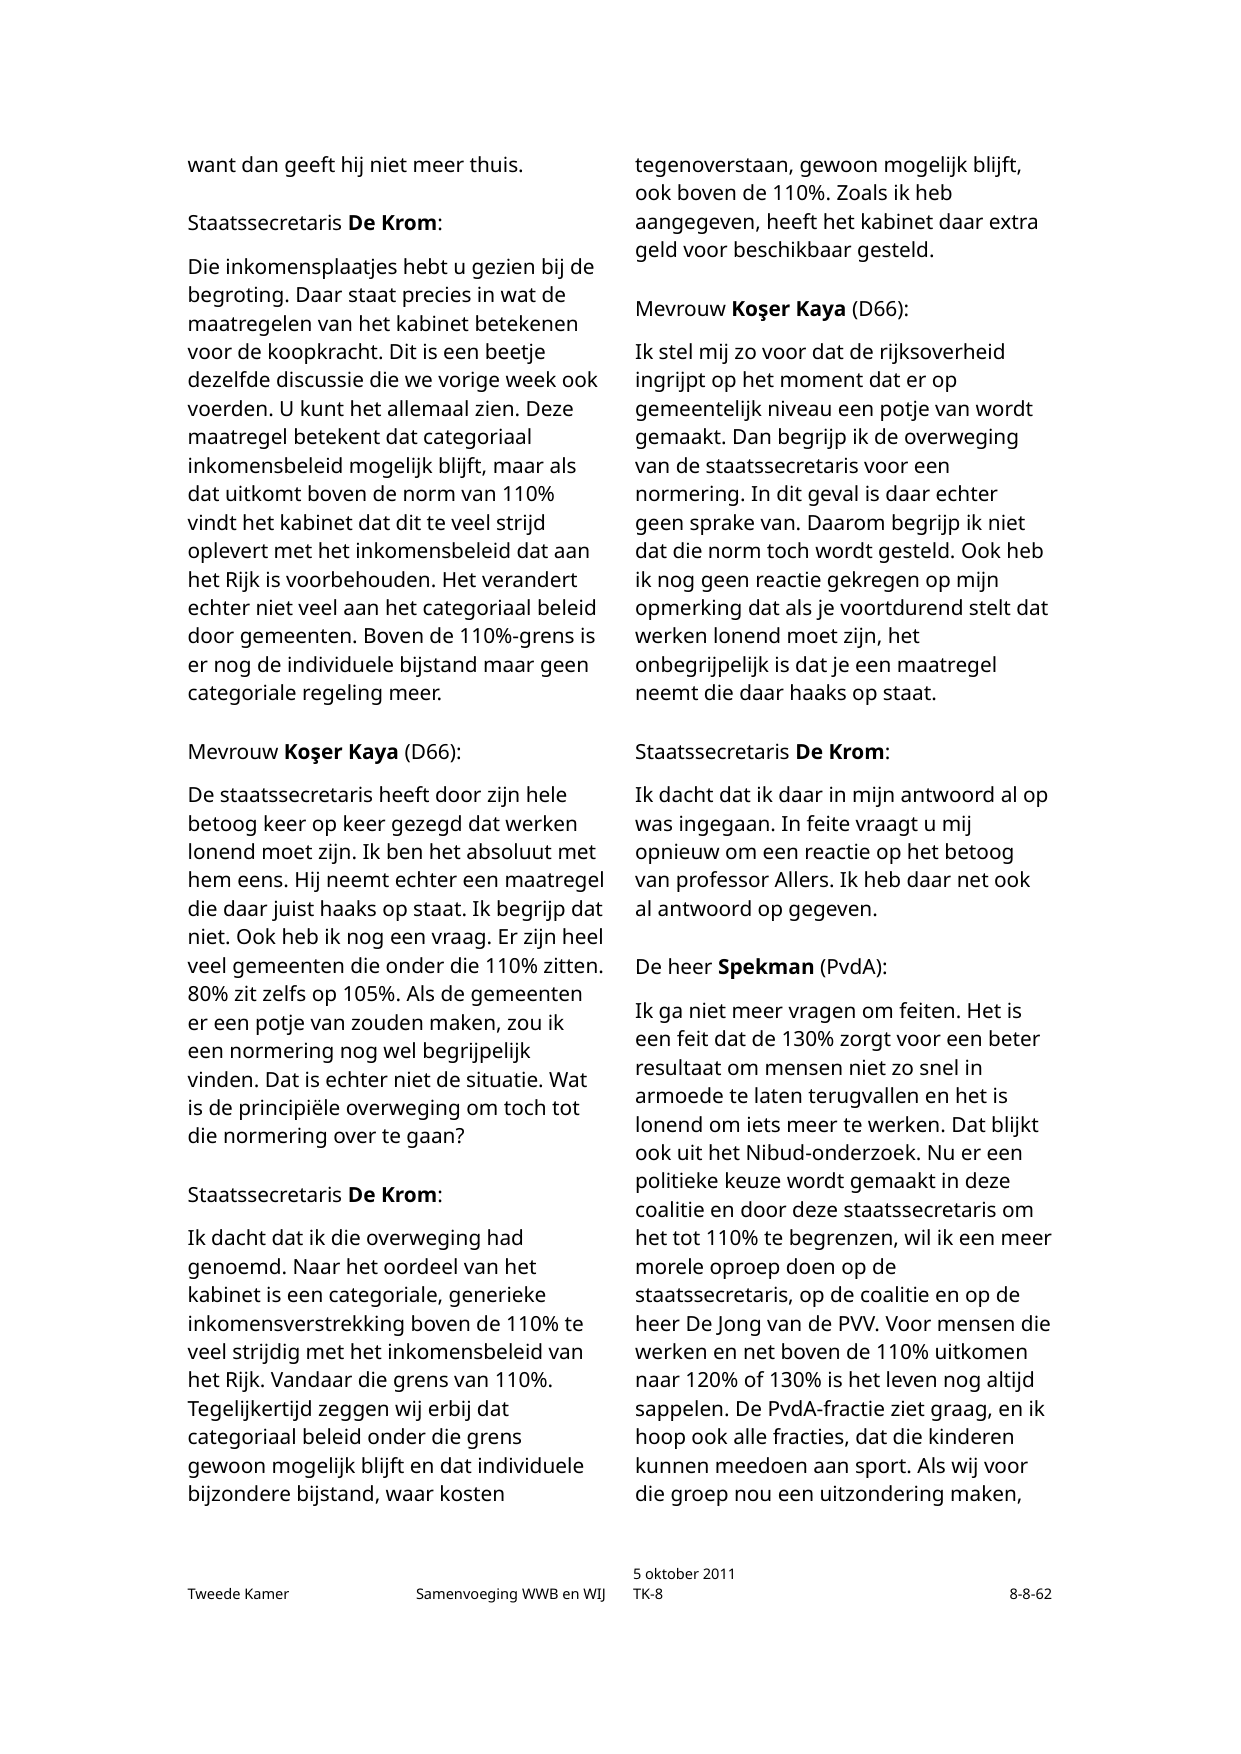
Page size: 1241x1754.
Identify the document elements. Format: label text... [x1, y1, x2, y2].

text Staatssecretaris De Krom: [635, 737, 1053, 765]
text Mevrouw Koşer Kaya (D66): [187, 737, 605, 765]
text Ik ga niet meer vragen om feiten. Het is een feit dat de 130% zorgt voor een beter resultaat om mensen niet zo snel in armoede te laten terugvallen en het is lonend om iets meer te werken. Dat blijkt ook uit het Nibud-onderzoek. Nu er een politieke keuze wordt gemaakt in deze coalitie en door deze staatssecretaris om het tot 110% te begrenzen, wil ik een meer morele oproep doen op de staatssecretaris, op de coalitie en op de heer De Jong van de PVV. Voor mensen die werken en net boven de 110% uitkomen naar 120% of 130% is het leven nog altijd sappelen. De PvdA-fractie ziet graag, en ik hoop ook alle fracties, dat die kinderen kunnen meedoen aan sport. Als wij voor die groep nou een uitzondering maken, [635, 996, 1053, 1508]
text Die inkomensplaatjes hebt u gezien bij de begroting. Daar staat precies in wat de maatregelen van het kabinet betekenen voor de koopkracht. Dit is een beetje dezelfde discussie die we vorige week ook voerden. U kunt het allemaal zien. Deze maatregel betekent dat categoriaal inkomensbeleid mogelijk blijft, maar als dat uitkomt boven de norm van 110% vindt het kabinet dat dit te veel strijd oplevert met het inkomensbeleid dat aan het Rijk is voorbehouden. Het verandert echter niet veel aan het categoriaal beleid door gemeenten. Boven de 110%-grens is er nog de individuele bijstand maar geen categoriale regeling meer. [187, 252, 605, 707]
text want dan geeft hij niet meer thuis. [187, 150, 605, 178]
text Ik stel mij zo voor dat de rijksoverheid ingrijpt op het moment dat er op gemeentelijk niveau een potje van wordt gemaakt. Dan begrijp ik de overweging van de staatssecretaris voor een normering. In dit geval is daar echter geen sprake van. Daarom begrijp ik niet dat die norm toch wordt gesteld. Ook heb ik nog geen reactie gekregen op mijn opmerking dat als je voortdurend stelt dat werken lonend moet zijn, het onbegrijpelijk is dat je een maatregel neemt die daar haaks op staat. [635, 337, 1053, 707]
text Ik dacht dat ik die overweging had genoemd. Naar het oordeel van het kabinet is een categoriale, generieke inkomensverstrekking boven de 110% te veel strijdig met het inkomensbeleid van het Rijk. Vandaar die grens van 110%. Tegelijkertijd zeggen wij erbij dat categoriaal beleid onder die grens gewoon mogelijk blijft en dat individuele bijzondere bijstand, waar kosten [187, 1223, 605, 1508]
text De heer Spekman (PvdA): [635, 952, 1053, 981]
text Ik dacht dat ik daar in mijn antwoord al op was ingegaan. In feite vraagt u mij opnieuw om een reactie op het betoog van professor Allers. Ik heb daar net ook al antwoord op gegeven. [635, 780, 1053, 922]
text Mevrouw Koşer Kaya (D66): [635, 294, 1053, 322]
text tegenoverstaan, gewoon mogelijk blijft, ook boven de 110%. Zoals ik heb aangegeven, heeft het kabinet daar extra geld voor beschikbaar gesteld. [635, 150, 1053, 264]
text Staatssecretaris De Krom: [187, 208, 605, 237]
text Staatssecretaris De Krom: [187, 1180, 605, 1208]
text De staatssecretaris heeft door zijn hele betoog keer op keer gezegd dat werken lonend moet zijn. Ik ben het absoluut met hem eens. Hij neemt echter een maatregel die daar juist haaks op staat. Ik begrijp dat niet. Ook heb ik nog een vraag. Er zijn heel veel gemeenten die onder die 110% zitten. 80% zit zelfs op 105%. Als de gemeenten er een potje van zouden maken, zou ik een normering nog wel begrijpelijk vinden. Dat is echter niet de situatie. Wat is de principiële overweging om toch tot die normering over te gaan? [187, 780, 605, 1150]
